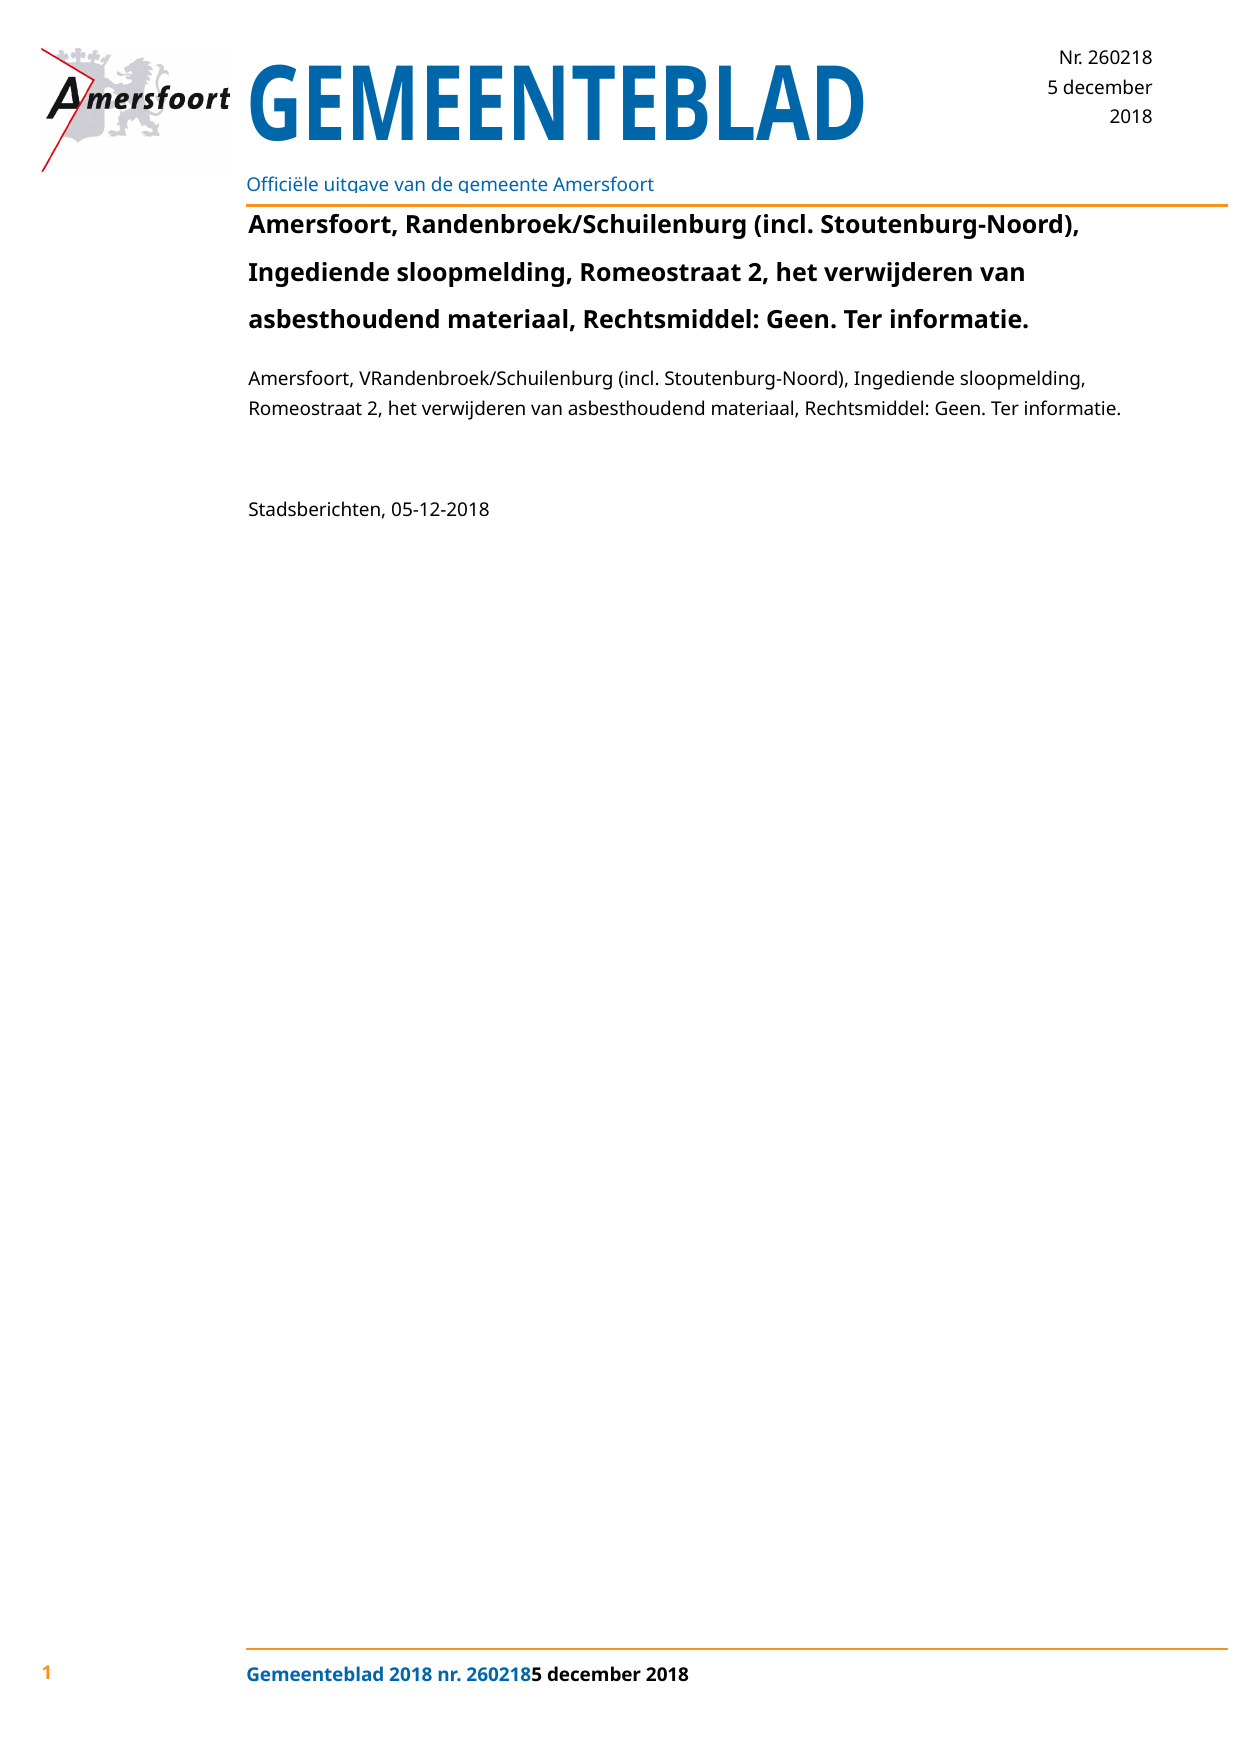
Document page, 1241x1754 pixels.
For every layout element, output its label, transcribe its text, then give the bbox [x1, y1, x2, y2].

picture [41, 47, 231, 172]
text Stadsberichten, 05-12-2018 [248, 496, 1152, 522]
text Amersfoort, VRandenbroek/Schuilenburg (incl. Stoutenburg-Noord), Ingediende sloopmelding, Romeostraat 2, het verwijderen van asbesthoudend materiaal, Rechtsmiddel: Geen. Ter informatie. [248, 366, 1152, 421]
text Amersfoort, Randenbroek/Schuilenburg (incl. Stoutenburg-Noord), Ingediende sloopmelding, Romeostraat 2, het verwijderen van asbesthoudend materiaal, Rechtsmiddel: Geen. Ter informatie. [248, 207, 1152, 336]
